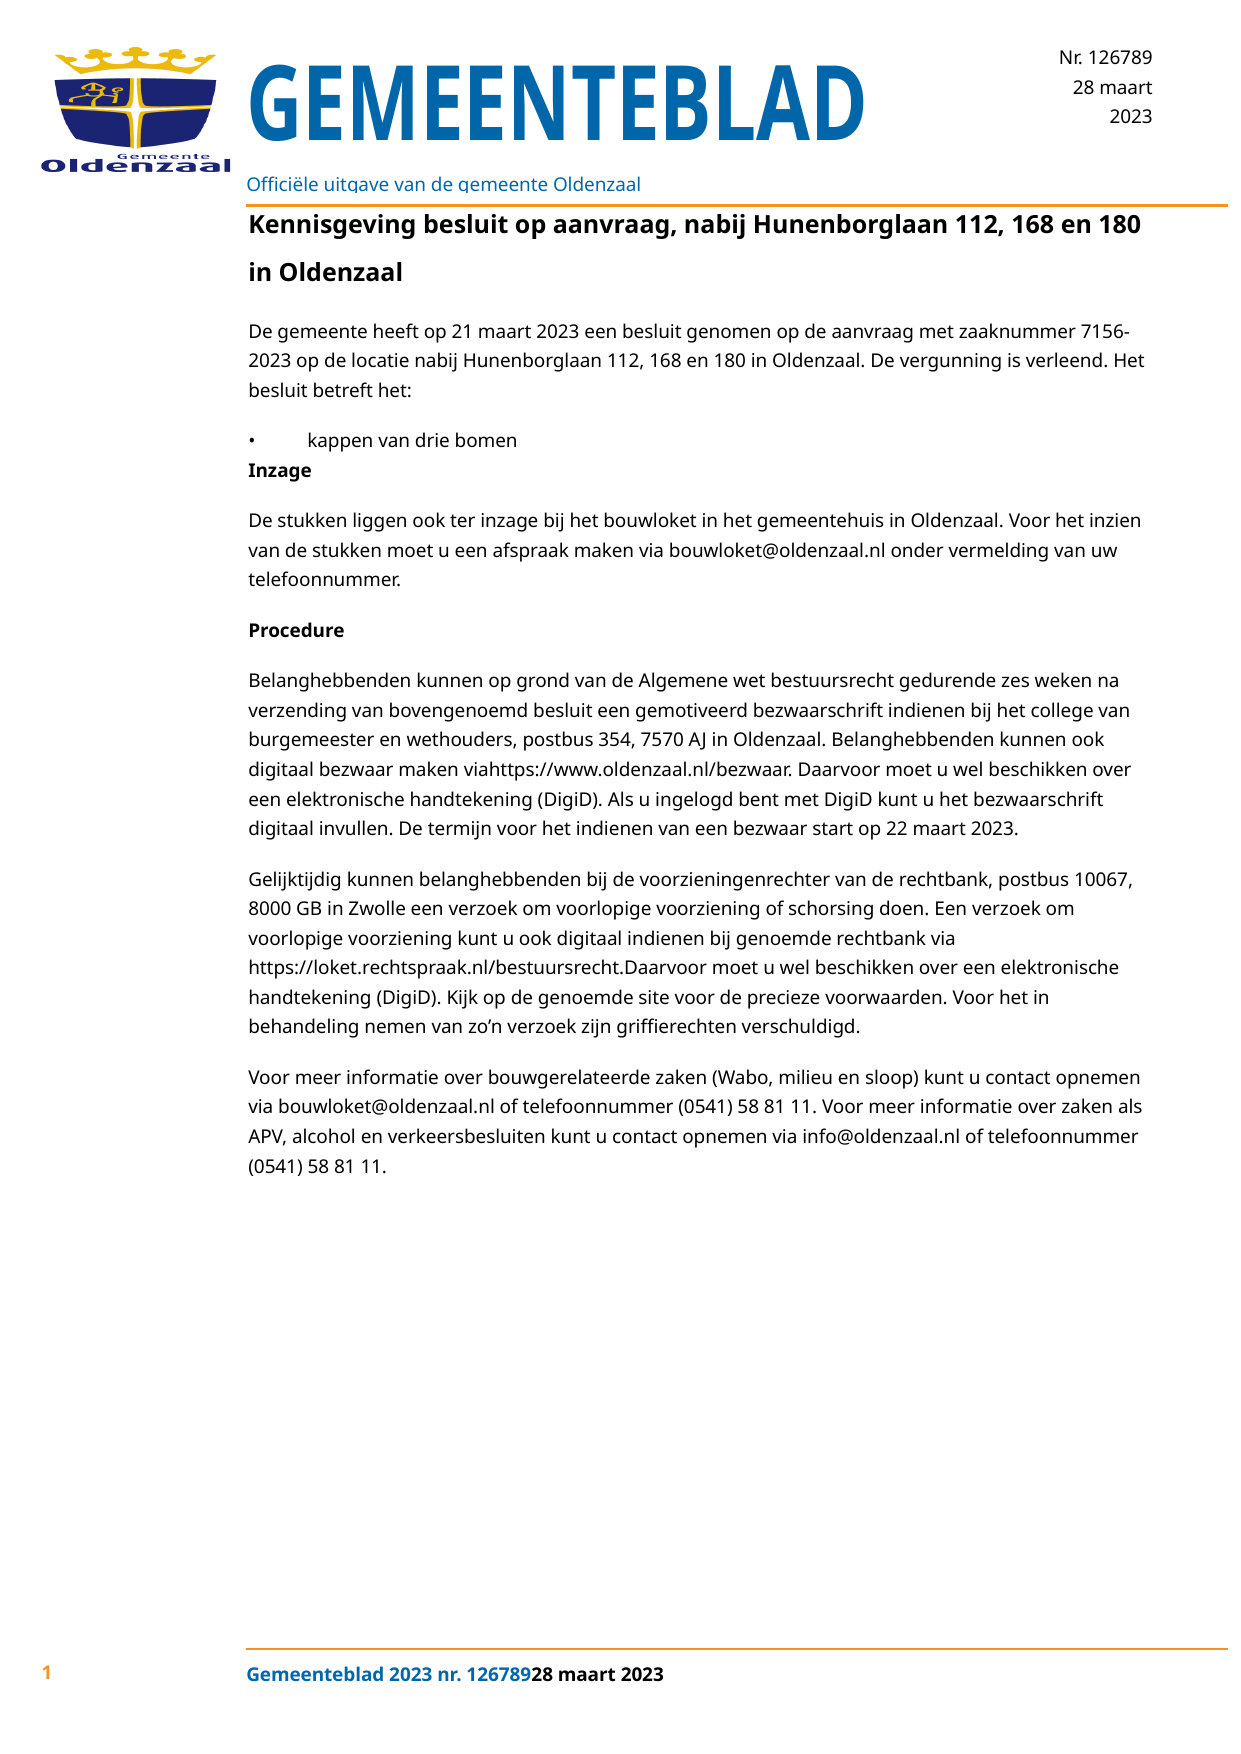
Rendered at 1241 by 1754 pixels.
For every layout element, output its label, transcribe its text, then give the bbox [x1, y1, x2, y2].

text De gemeente heeft op 21 maart 2023 een besluit genomen op de aanvraag met zaaknummer 7156-2023 op de locatie nabij Hunenborglaan 112, 168 en 180 in Oldenzaal. De vergunning is verleend. Het besluit betreft het: [248, 318, 1152, 403]
list kappen van drie bomen [248, 427, 1152, 453]
text Kennisgeving besluit op aanvraag, nabij Hunenborglaan 112, 168 en 180 in Oldenzaal [248, 207, 1152, 288]
text Procedure [248, 617, 1152, 643]
picture [41, 47, 231, 172]
text Gelijktijdig kunnen belanghebbenden bij de voorzieningenrechter van de rechtbank, postbus 10067, 8000 GB in Zwolle een verzoek om voorlopige voorziening of schorsing doen. Een verzoek om voorlopige voorziening kunt u ook digitaal indienen bij genoemde rechtbank via https://loket.rechtspraak.nl/bestuursrecht.Daarvoor moet u wel beschikken over een elektronische handtekening (DigiD). Kijk op de genoemde site voor de precieze voorwaarden. Voor het in behandeling nemen van zo’n verzoek zijn griffierechten verschuldigd. [248, 866, 1152, 1039]
text De stukken liggen ook ter inzage bij het bouwloket in het gemeentehuis in Oldenzaal. Voor het inzien van de stukken moet u een afspraak maken via bouwloket@oldenzaal.nl onder vermelding van uw telefoonnummer. [248, 507, 1152, 592]
text Belanghebbenden kunnen op grond van de Algemene wet bestuursrecht gedurende zes weken na verzending van bovengenoemd besluit een gemotiveerd bezwaarschrift indienen bij het college van burgemeester en wethouders, postbus 354, 7570 AJ in Oldenzaal. Belanghebbenden kunnen ook digitaal bezwaar maken viahttps://www.oldenzaal.nl/bezwaar. Daarvoor moet u wel beschikken over een elektronische handtekening (DigiD). Als u ingelogd bent met DigiD kunt u het bezwaarschrift digitaal invullen. De termijn voor het indienen van een bezwaar start op 22 maart 2023. [248, 667, 1152, 841]
text Voor meer informatie over bouwgerelateerde zaken (Wabo, milieu en sloop) kunt u contact opnemen via bouwloket@oldenzaal.nl of telefoonnummer (0541) 58 81 11. Voor meer informatie over zaken als APV, alcohol en verkeersbesluiten kunt u contact opnemen via info@oldenzaal.nl of telefoonnummer (0541) 58 81 11. [248, 1064, 1152, 1179]
text Inzage [248, 457, 1152, 483]
